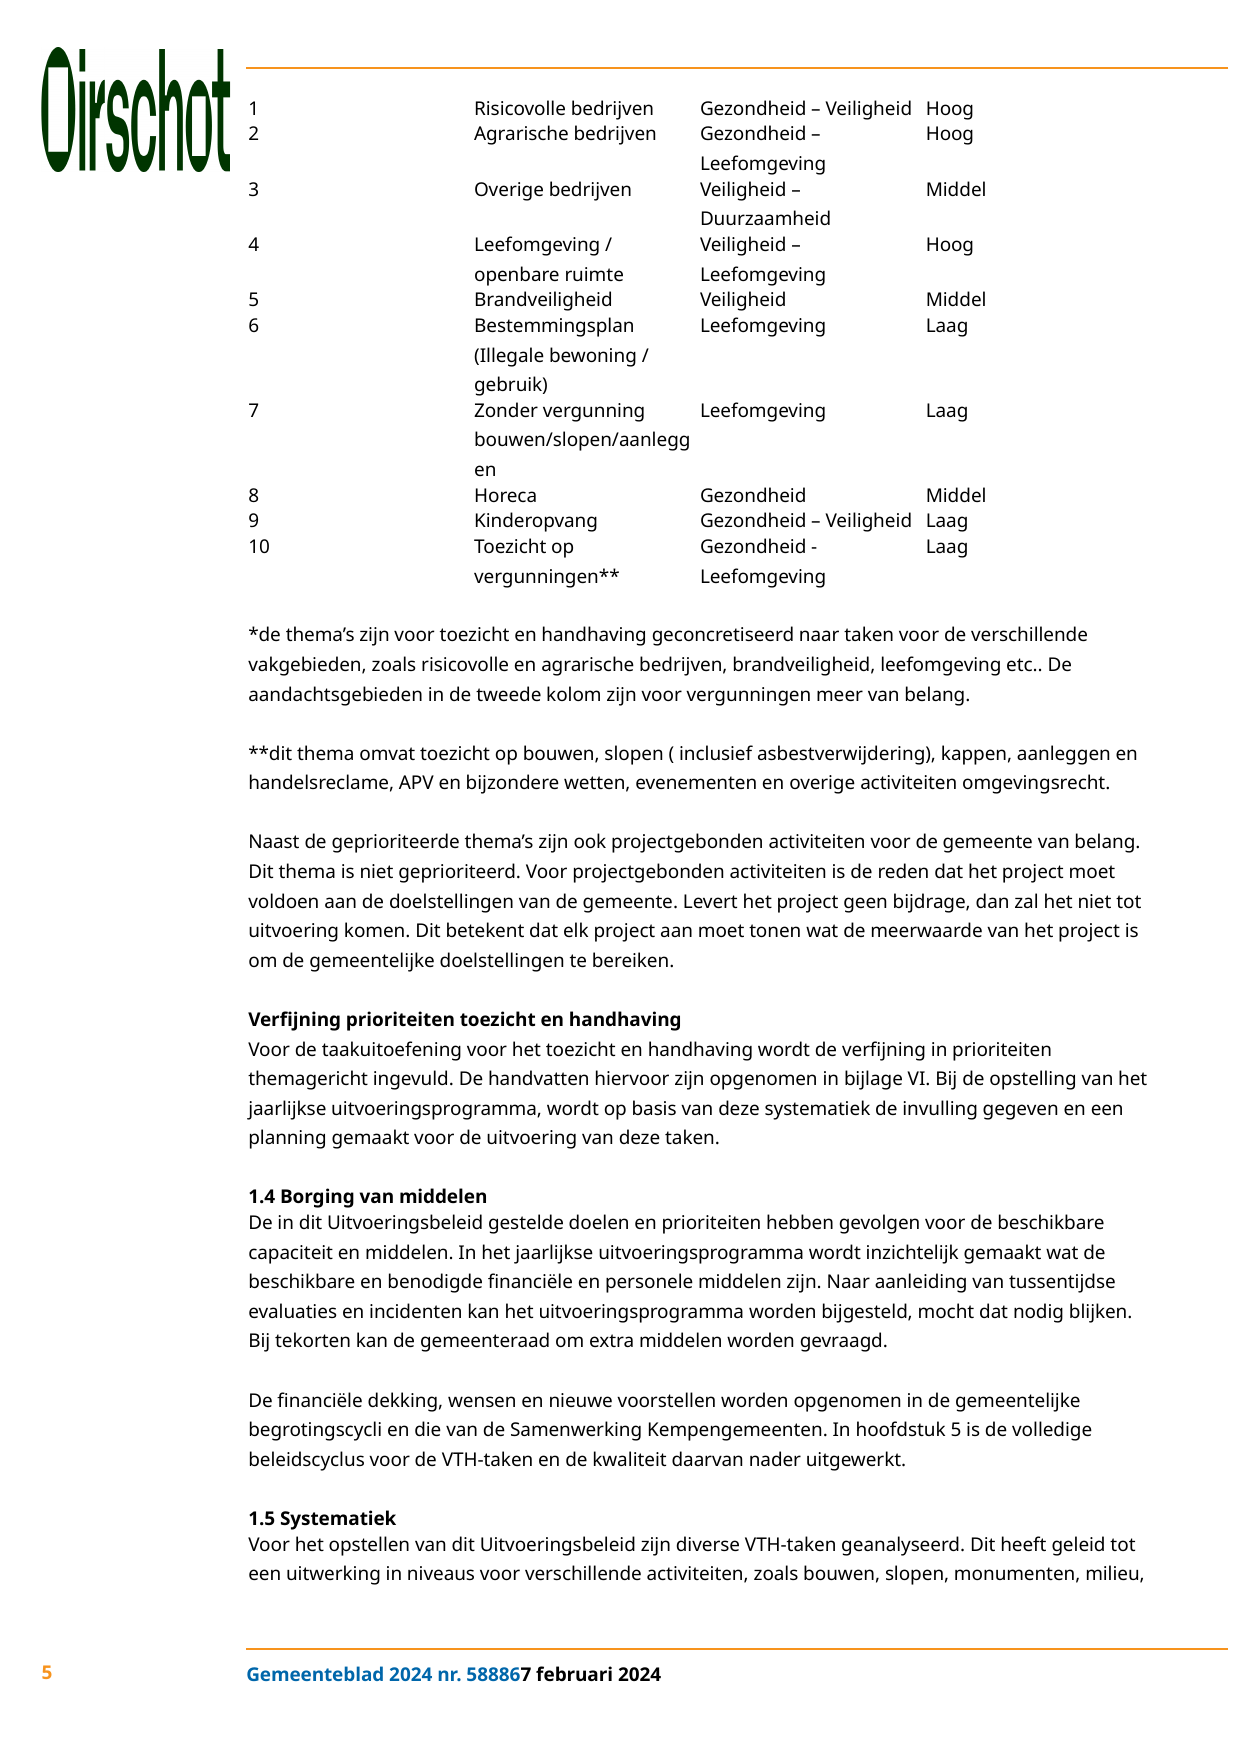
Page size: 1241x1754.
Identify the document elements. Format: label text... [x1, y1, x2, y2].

table_cell Laag [926, 534, 1152, 589]
text De financiële dekking, wensen en nieuwe voorstellen worden opgenomen in de gemeentelijke begrotingscycli en die van de Samenwerking Kempengemeenten. In hoofdstuk 5 is de volledige beleidscyclus voor de VTH-taken en de kwaliteit daarvan nader uitgewerkt. [248, 1387, 1152, 1472]
table_cell Bestemmingsplan (Illegale bewoning / gebruik) [474, 312, 700, 397]
table_cell Horeca [474, 482, 700, 508]
table_cell Hoog [926, 95, 1152, 121]
text *de thema’s zijn voor toezicht en handhaving geconcretiseerd naar taken voor de verschillende vakgebieden, zoals risicovolle en agrarische bedrijven, brandveiligheid, leefomgeving etc.. De aandachtsgebieden in de tweede kolom zijn voor vergunningen meer van belang. [248, 622, 1152, 706]
table_cell Hoog [926, 231, 1152, 286]
table_cell 3 [248, 176, 474, 231]
table_cell Brandveiligheid [474, 286, 700, 312]
table_cell Leefomgeving / openbare ruimte [474, 231, 700, 286]
table_cell Risicovolle bedrijven [474, 95, 700, 121]
table_cell 5 [248, 286, 474, 312]
table_cell 6 [248, 312, 474, 397]
table_cell Laag [926, 397, 1152, 482]
table_cell Overige bedrijven [474, 176, 700, 231]
text 1.5 Systematiek [248, 1505, 1152, 1531]
table_cell Agrarische bedrijven [474, 121, 700, 176]
picture [41, 47, 231, 172]
table_cell Laag [926, 312, 1152, 397]
table_cell 1 [248, 95, 474, 121]
table_cell Middel [926, 176, 1152, 231]
table_cell Gezondheid – Veiligheid [700, 508, 926, 533]
table_cell 2 [248, 121, 474, 176]
table_cell 4 [248, 231, 474, 286]
table_cell Middel [926, 286, 1152, 312]
table_cell 10 [248, 534, 474, 589]
table_cell Leefomgeving [700, 397, 926, 482]
table_cell Zonder vergunning bouwen/slopen/aanleggen [474, 397, 700, 482]
table_cell 7 [248, 397, 474, 482]
table_cell Gezondheid – Veiligheid [700, 95, 926, 121]
table_cell Gezondheid – Leefomgeving [700, 121, 926, 176]
table_cell Leefomgeving [700, 312, 926, 397]
text Naast de geprioriteerde thema’s zijn ook projectgebonden activiteiten voor de gemeente van belang. Dit thema is niet geprioriteerd. Voor projectgebonden activiteiten is de reden dat het project moet voldoen aan de doelstellingen van de gemeente. Levert het project geen bijdrage, dan zal het niet tot uitvoering komen. Dit betekent dat elk project aan moet tonen wat de meerwaarde van het project is om de gemeentelijke doelstellingen te bereiken. [248, 829, 1152, 973]
table_cell Gezondheid - Leefomgeving [700, 534, 926, 589]
text Voor de taakuitoefening voor het toezicht en handhaving wordt de verfijning in prioriteiten themagericht ingevuld. De handvatten hiervoor zijn opgenomen in bijlage VI. Bij de opstelling van het jaarlijkse uitvoeringsprogramma, wordt op basis van deze systematiek de invulling gegeven en een planning gemaakt voor de uitvoering van deze taken. [248, 1036, 1152, 1150]
table_cell 9 [248, 508, 474, 533]
table_cell Kinderopvang [474, 508, 700, 533]
table_cell Middel [926, 482, 1152, 508]
text **dit thema omvat toezicht op bouwen, slopen ( inclusief asbestverwijdering), kappen, aanleggen en handelsreclame, APV en bijzondere wetten, evenementen en overige activiteiten omgevingsrecht. [248, 740, 1152, 795]
table_cell Gezondheid [700, 482, 926, 508]
table_cell Toezicht op vergunningen** [474, 534, 700, 589]
table_cell Veiligheid – Duurzaamheid [700, 176, 926, 231]
text Verfijning prioriteiten toezicht en handhaving [248, 1006, 1152, 1032]
table_cell 8 [248, 482, 474, 508]
text 1.4 Borging van middelen [248, 1184, 1152, 1209]
table_cell Veiligheid [700, 286, 926, 312]
text De in dit Uitvoeringsbeleid gestelde doelen en prioriteiten hebben gevolgen voor de beschikbare capaciteit en middelen. In het jaarlijkse uitvoeringsprogramma wordt inzichtelijk gemaakt wat de beschikbare en benodigde financiële en personele middelen zijn. Naar aanleiding van tussentijdse evaluaties en incidenten kan het uitvoeringsprogramma worden bijgesteld, mocht dat nodig blijken. Bij tekorten kan de gemeenteraad om extra middelen worden gevraagd. [248, 1209, 1152, 1353]
table_cell Hoog [926, 121, 1152, 176]
text Voor het opstellen van dit Uitvoeringsbeleid zijn diverse VTH-taken geanalyseerd. Dit heeft geleid tot een uitwerking in niveaus voor verschillende activiteiten, zoals bouwen, slopen, monumenten, milieu, [248, 1531, 1152, 1586]
table_cell Laag [926, 508, 1152, 533]
table_cell Veiligheid – Leefomgeving [700, 231, 926, 286]
